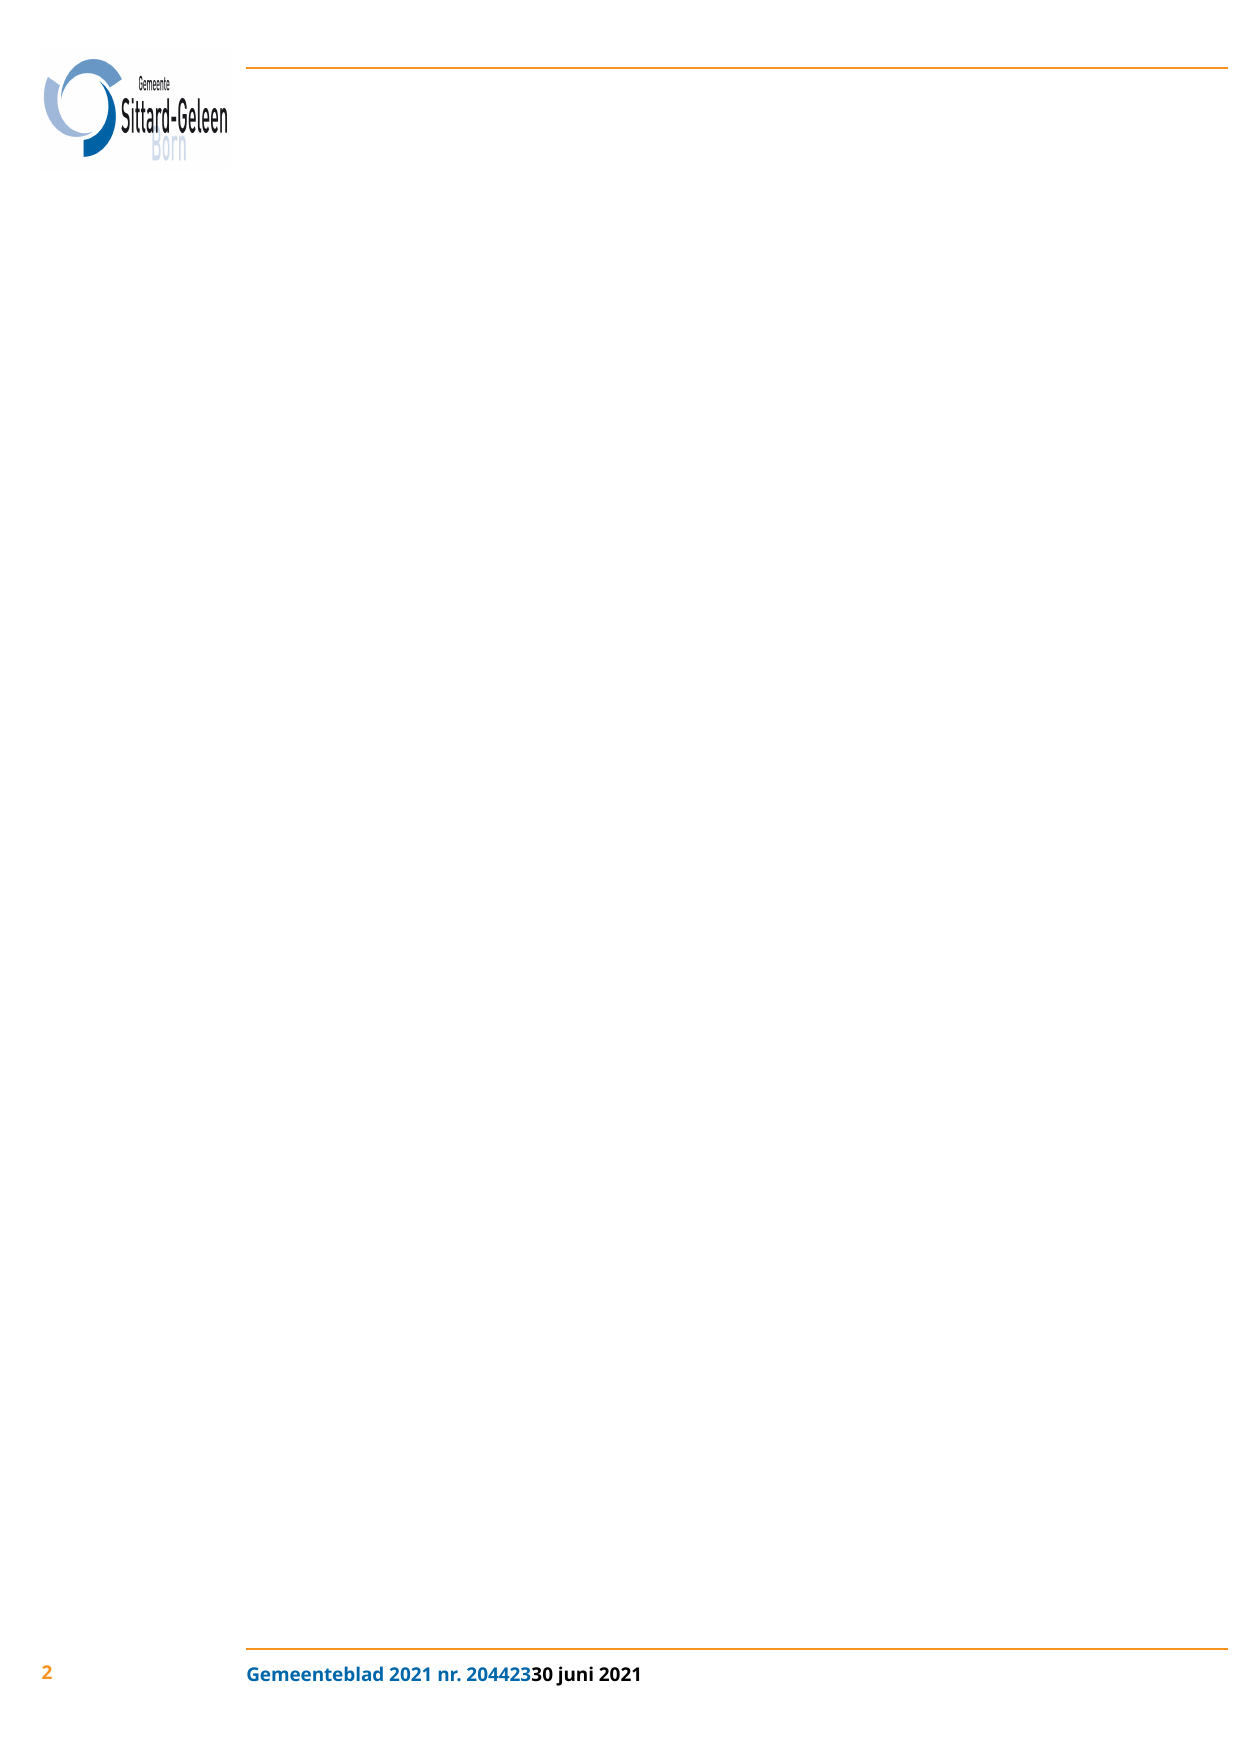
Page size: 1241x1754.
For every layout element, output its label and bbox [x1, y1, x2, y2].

picture [41, 47, 231, 172]
